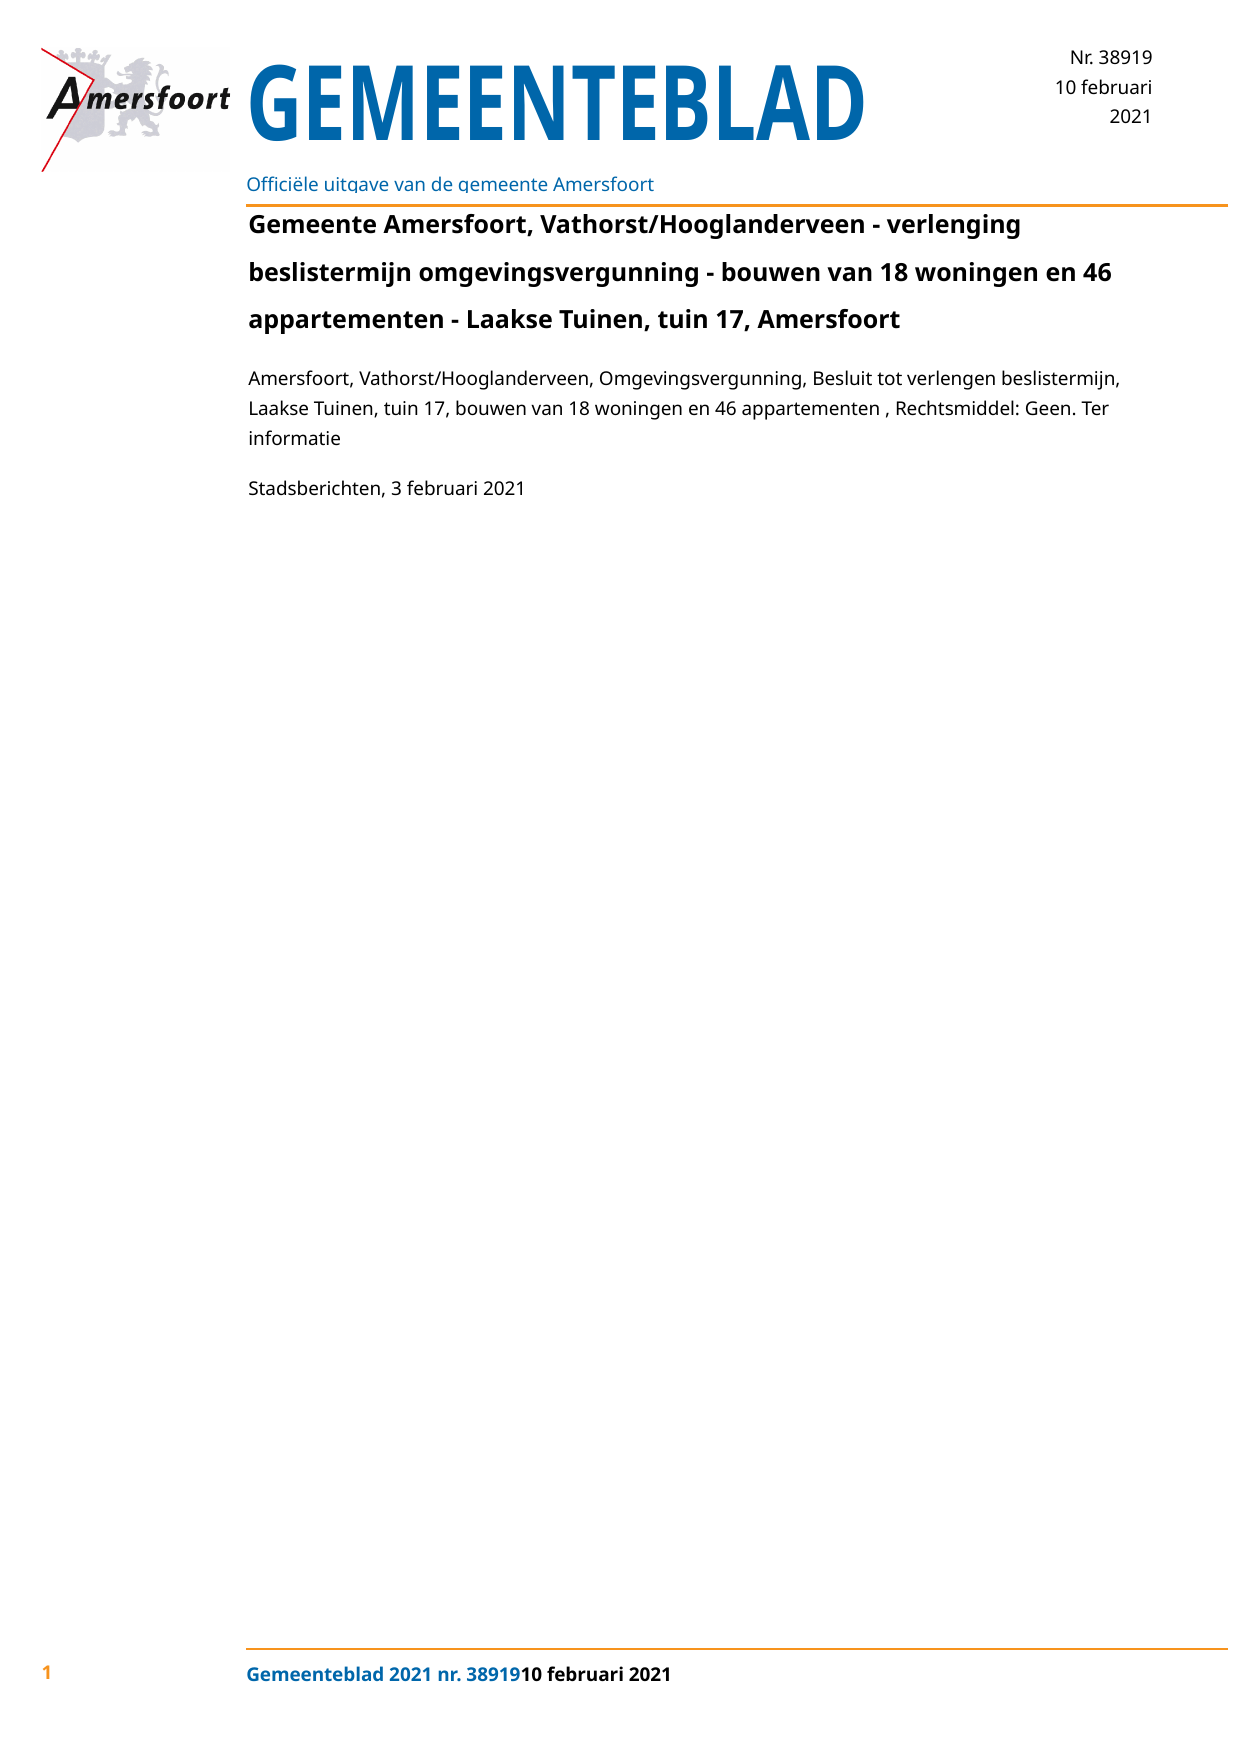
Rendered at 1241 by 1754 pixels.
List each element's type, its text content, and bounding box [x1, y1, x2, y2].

text Stadsberichten, 3 februari 2021 [248, 475, 1152, 501]
text Gemeente Amersfoort, Vathorst/Hooglanderveen - verlenging beslistermijn omgevingsvergunning - bouwen van 18 woningen en 46 appartementen - Laakse Tuinen, tuin 17, Amersfoort [248, 207, 1152, 336]
text Amersfoort, Vathorst/Hooglanderveen, Omgevingsvergunning, Besluit tot verlengen beslistermijn, Laakse Tuinen, tuin 17, bouwen van 18 woningen en 46 appartementen , Rechtsmiddel: Geen. Ter informatie [248, 366, 1152, 450]
picture [41, 47, 231, 172]
